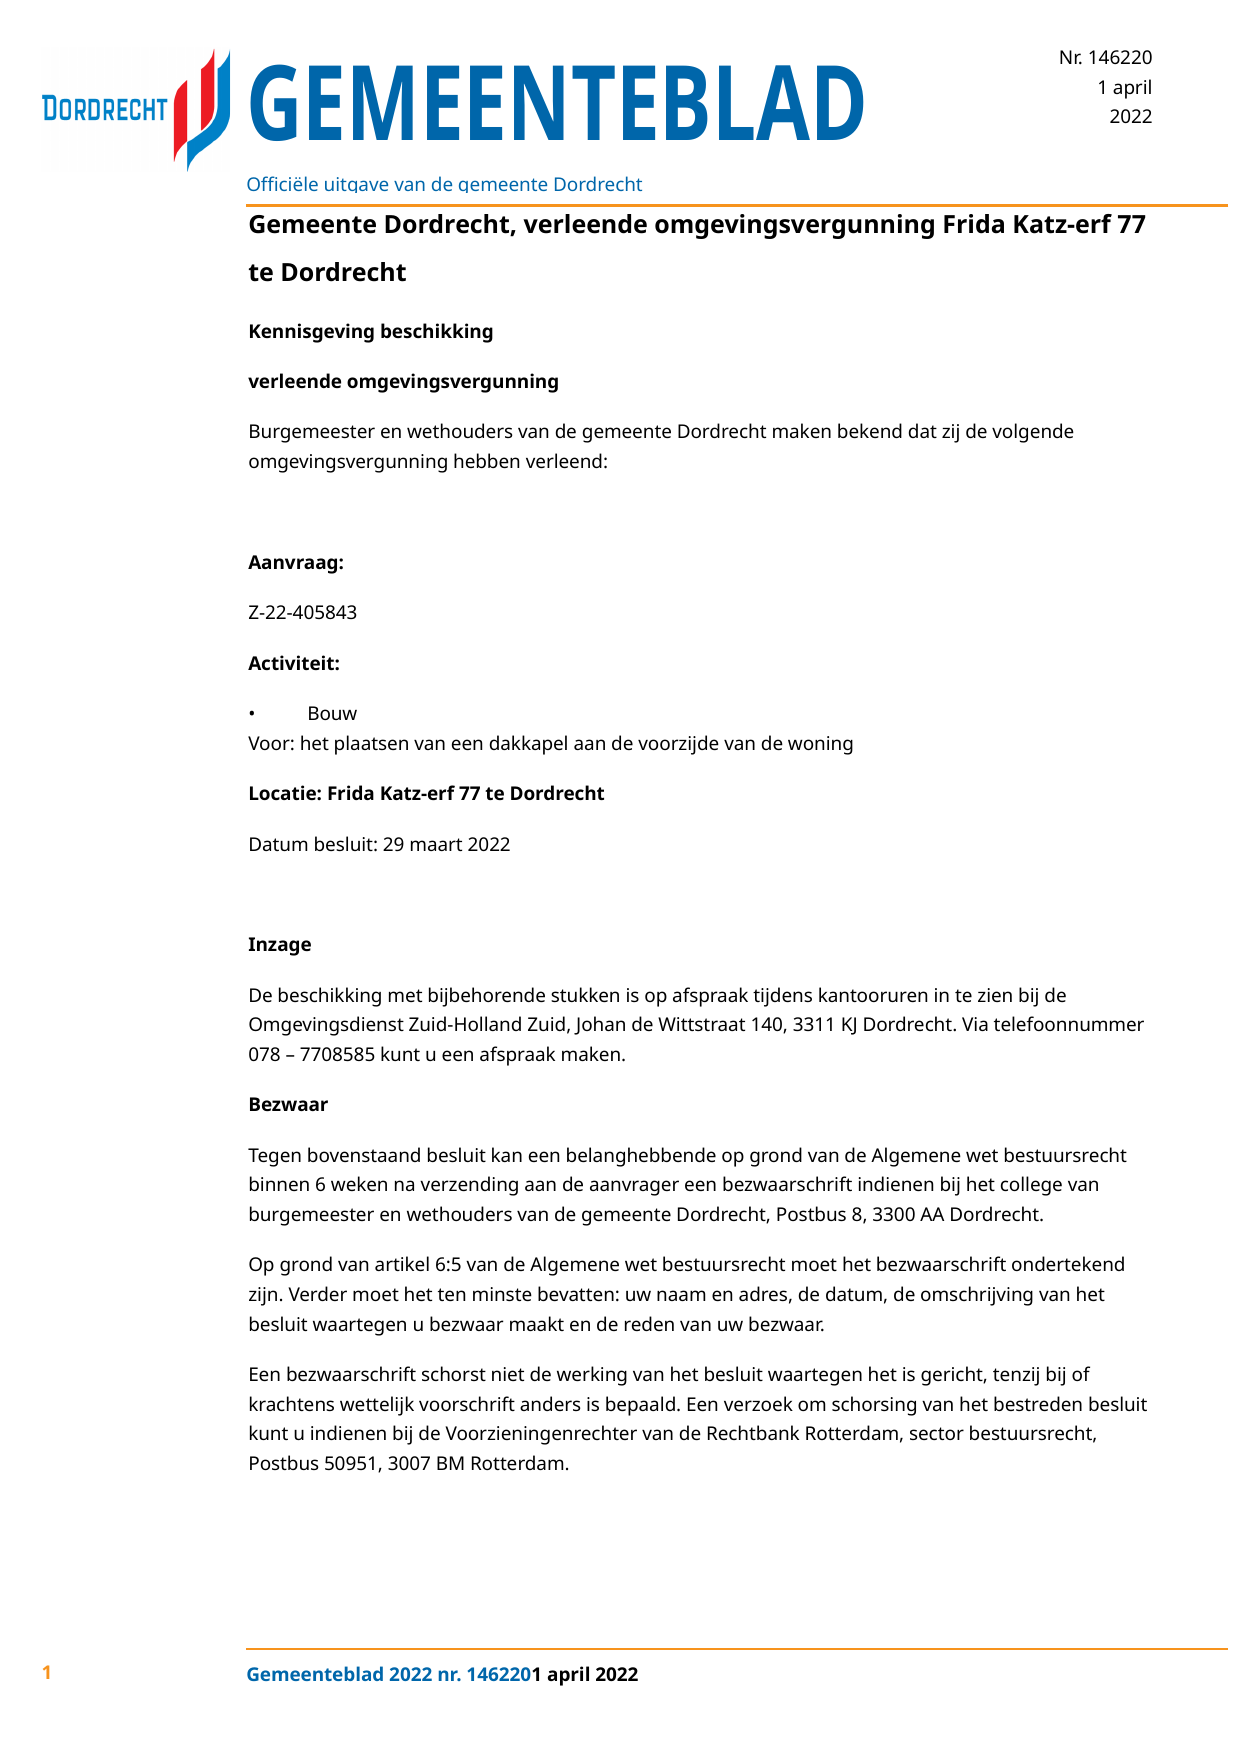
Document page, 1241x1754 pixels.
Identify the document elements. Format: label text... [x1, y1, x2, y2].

list Bouw [248, 700, 1152, 726]
text Datum besluit: 29 maart 2022 [248, 831, 1152, 857]
text Burgemeester en wethouders van de gemeente Dordrecht maken bekend dat zij de volgende omgevingsvergunning hebben verleend: [248, 419, 1152, 474]
text De beschikking met bijbehorende stukken is op afspraak tijdens kantooruren in te zien bij de Omgevingsdienst Zuid-Holland Zuid, Johan de Wittstraat 140, 3311 KJ Dordrecht. Via telefoonnummer 078 – 7708585 kunt u een afspraak maken. [248, 982, 1152, 1067]
text Inzage [248, 932, 1152, 957]
text Z-22-405843 [248, 599, 1152, 625]
text Voor: het plaatsen van een dakkapel aan de voorzijde van de woning [248, 730, 1152, 756]
text verleende omgevingsvergunning [248, 368, 1152, 394]
text Locatie: Frida Katz-erf 77 te Dordrecht [248, 780, 1152, 806]
text Activiteit: [248, 650, 1152, 676]
text Gemeente Dordrecht, verleende omgevingsvergunning Frida Katz-erf 77 te Dordrecht [248, 207, 1152, 288]
text Een bezwaarschrift schorst niet de werking van het besluit waartegen het is gericht, tenzij bij of krachtens wettelijk voorschrift anders is bepaald. Een verzoek om schorsing van het bestreden besluit kunt u indienen bij de Voorzieningenrechter van de Rechtbank Rotterdam, sector bestuursrecht, Postbus 50951, 3007 BM Rotterdam. [248, 1361, 1152, 1476]
text Kennisgeving beschikking [248, 318, 1152, 344]
text Op grond van artikel 6:5 van de Algemene wet bestuursrecht moet het bezwaarschrift ondertekend zijn. Verder moet het ten minste bevatten: uw naam en adres, de datum, de omschrijving van het besluit waartegen u bezwaar maakt en de reden van uw bezwaar. [248, 1252, 1152, 1337]
text Aanvraag: [248, 549, 1152, 575]
text Bezwaar [248, 1092, 1152, 1117]
text Tegen bovenstaand besluit kan een belanghebbende op grond van de Algemene wet bestuursrecht binnen 6 weken na verzending aan de aanvrager een bezwaarschrift indienen bij het college van burgemeester en wethouders van de gemeente Dordrecht, Postbus 8, 3300 AA Dordrecht. [248, 1142, 1152, 1227]
picture [41, 47, 231, 172]
